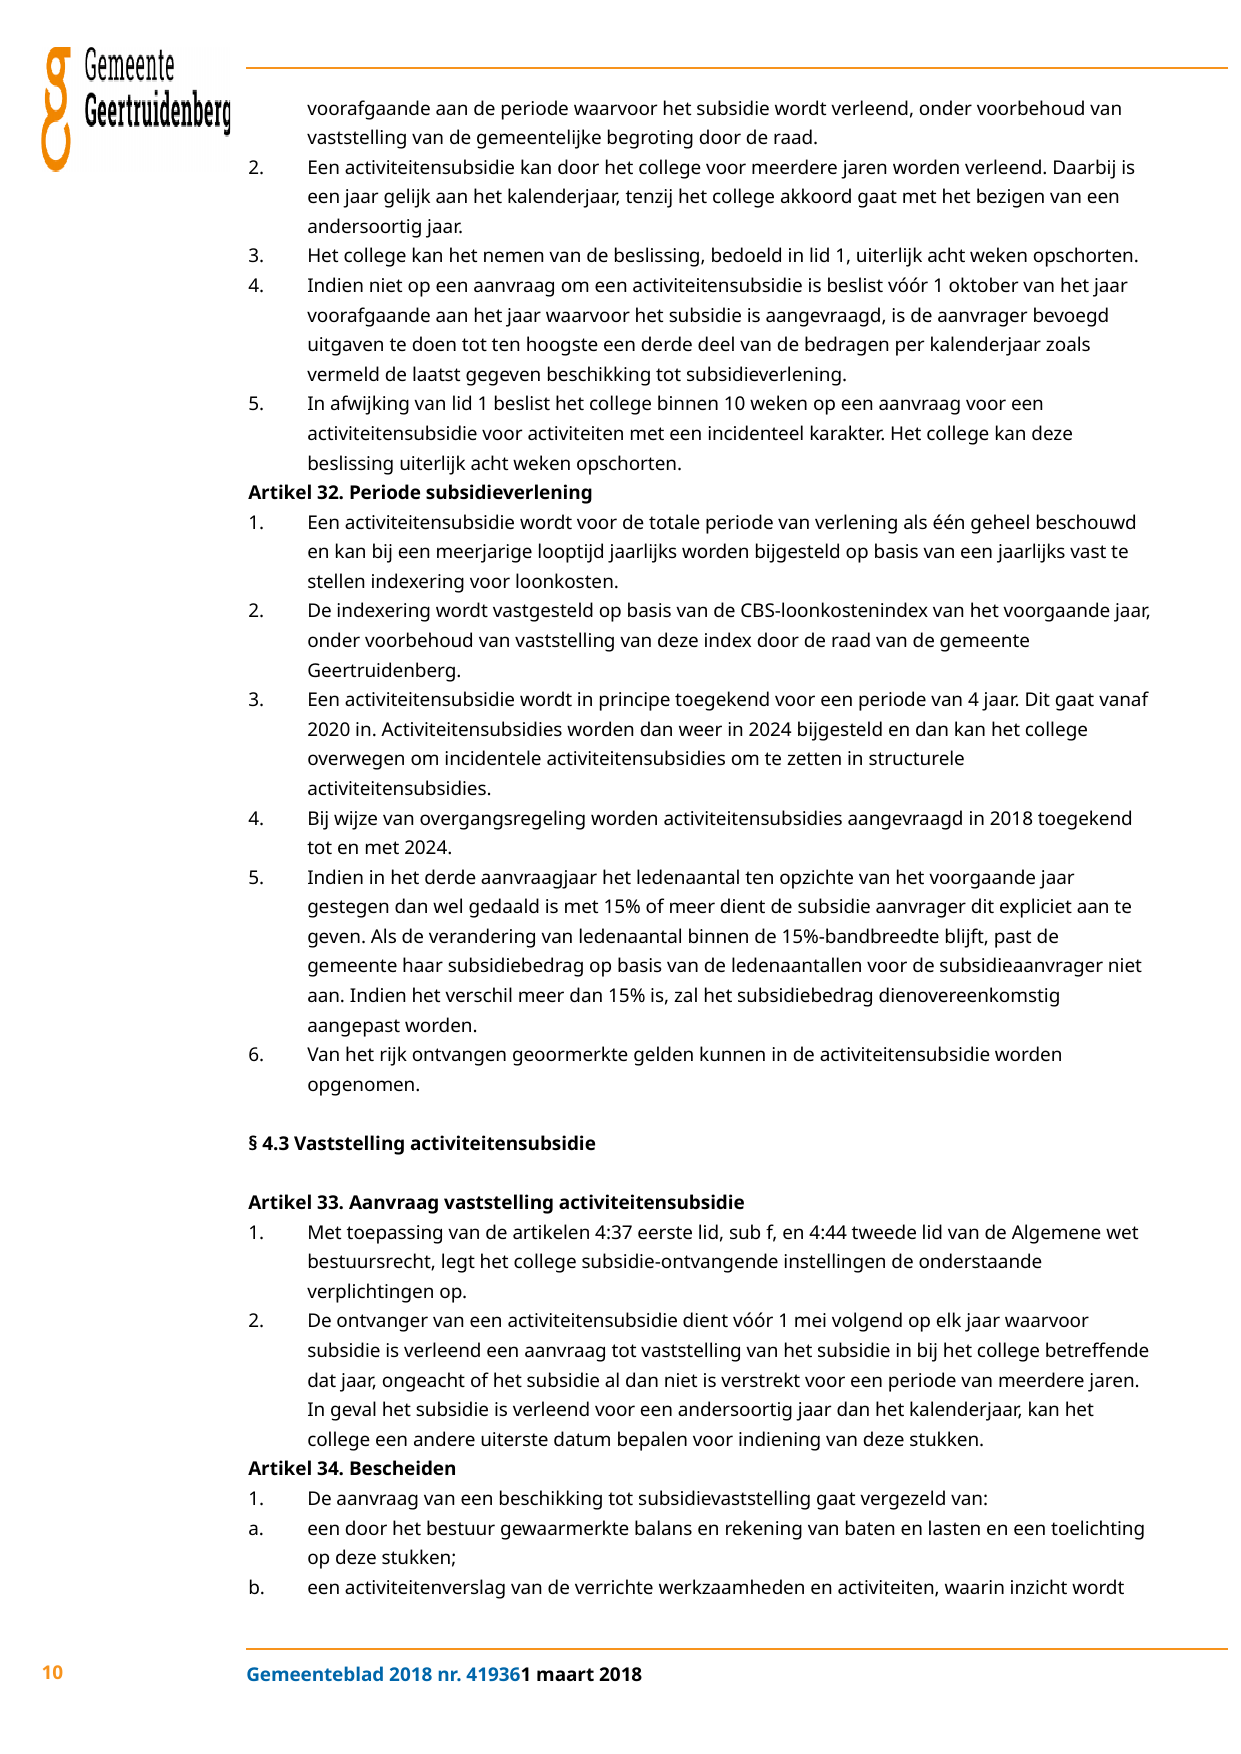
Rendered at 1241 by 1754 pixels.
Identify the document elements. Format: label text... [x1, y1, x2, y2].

text Artikel 32. Periode subsidieverlening [248, 479, 1152, 505]
list Indien niet op een aanvraag om een activiteitensubsidie is beslist vóór 1 oktober van het jaar voorafgaande aan het jaar waarvoor het subsidie is aangevraagd, is de aanvrager bevoegd uitgaven te doen tot ten hoogste een derde deel van de bedragen per kalenderjaar zoals vermeld de laatst gegeven beschikking tot subsidieverlening. [248, 272, 1152, 387]
list Een activiteitensubsidie wordt voor de totale periode van verlening als één geheel beschouwd en kan bij een meerjarige looptijd jaarlijks worden bijgesteld op basis van een jaarlijks vast te stellen indexering voor loonkosten. [248, 509, 1152, 594]
list De aanvraag van een beschikking tot subsidievaststelling gaat vergezeld van: [248, 1485, 1152, 1511]
list Het college kan het nemen van de beslissing, bedoeld in lid 1, uiterlijk acht weken opschorten. [248, 243, 1152, 268]
list De ontvanger van een activiteitensubsidie dient vóór 1 mei volgend op elk jaar waarvoor subsidie is verleend een aanvraag tot vaststelling van het subsidie in bij het college betreffende dat jaar, ongeacht of het subsidie al dan niet is verstrekt voor een periode van meerdere jaren. In geval het subsidie is verleend voor een andersoortig jaar dan het kalenderjaar, kan het college een andere uiterste datum bepalen voor indiening van deze stukken. [248, 1308, 1152, 1452]
text Artikel 33. Aanvraag vaststelling activiteitensubsidie [248, 1189, 1152, 1215]
list De indexering wordt vastgesteld op basis van de CBS-loonkostenindex van het voorgaande jaar, onder voorbehoud van vaststelling van deze index door de raad van de gemeente Geertruidenberg. [248, 598, 1152, 683]
text § 4.3 Vaststelling activiteitensubsidie [248, 1130, 1152, 1156]
list In afwijking van lid 1 beslist het college binnen 10 weken op een aanvraag voor een activiteitensubsidie voor activiteiten met een incidenteel karakter. Het college kan deze beslissing uiterlijk acht weken opschorten. [248, 391, 1152, 476]
list Met toepassing van de artikelen 4:37 eerste lid, sub f, en 4:44 tweede lid van de Algemene wet bestuursrecht, legt het college subsidie-ontvangende instellingen de onderstaande verplichtingen op. [248, 1219, 1152, 1304]
picture [41, 47, 231, 172]
list Een activiteitensubsidie kan door het college voor meerdere jaren worden verleend. Daarbij is een jaar gelijk aan het kalenderjaar, tenzij het college akkoord gaat met het bezigen van een andersoortig jaar. [248, 154, 1152, 239]
list een door het bestuur gewaarmerkte balans en rekening van baten en lasten en een toelichting op deze stukken; [248, 1515, 1152, 1570]
list Van het rijk ontvangen geoormerkte gelden kunnen in de activiteitensubsidie worden opgenomen. [248, 1041, 1152, 1097]
list voorafgaande aan de periode waarvoor het subsidie wordt verleend, onder voorbehoud van vaststelling van de gemeentelijke begroting door de raad. [248, 95, 1152, 150]
list Indien in het derde aanvraagjaar het ledenaantal ten opzichte van het voorgaande jaar gestegen dan wel gedaald is met 15% of meer dient de subsidie aanvrager dit expliciet aan te geven. Als de verandering van ledenaantal binnen de 15%-bandbreedte blijft, past de gemeente haar subsidiebedrag op basis van de ledenaantallen voor de subsidieaanvrager niet aan. Indien het verschil meer dan 15% is, zal het subsidiebedrag dienovereenkomstig aangepast worden. [248, 864, 1152, 1038]
list Bij wijze van overgangsregeling worden activiteitensubsidies aangevraagd in 2018 toegekend tot en met 2024. [248, 805, 1152, 860]
text Artikel 34. Bescheiden [248, 1456, 1152, 1481]
list een activiteitenverslag van de verrichte werkzaamheden en activiteiten, waarin inzicht wordt [248, 1574, 1152, 1600]
list Een activiteitensubsidie wordt in principe toegekend voor een periode van 4 jaar. Dit gaat vanaf 2020 in. Activiteitensubsidies worden dan weer in 2024 bijgesteld en dan kan het college overwegen om incidentele activiteitensubsidies om te zetten in structurele activiteitensubsidies. [248, 686, 1152, 801]
